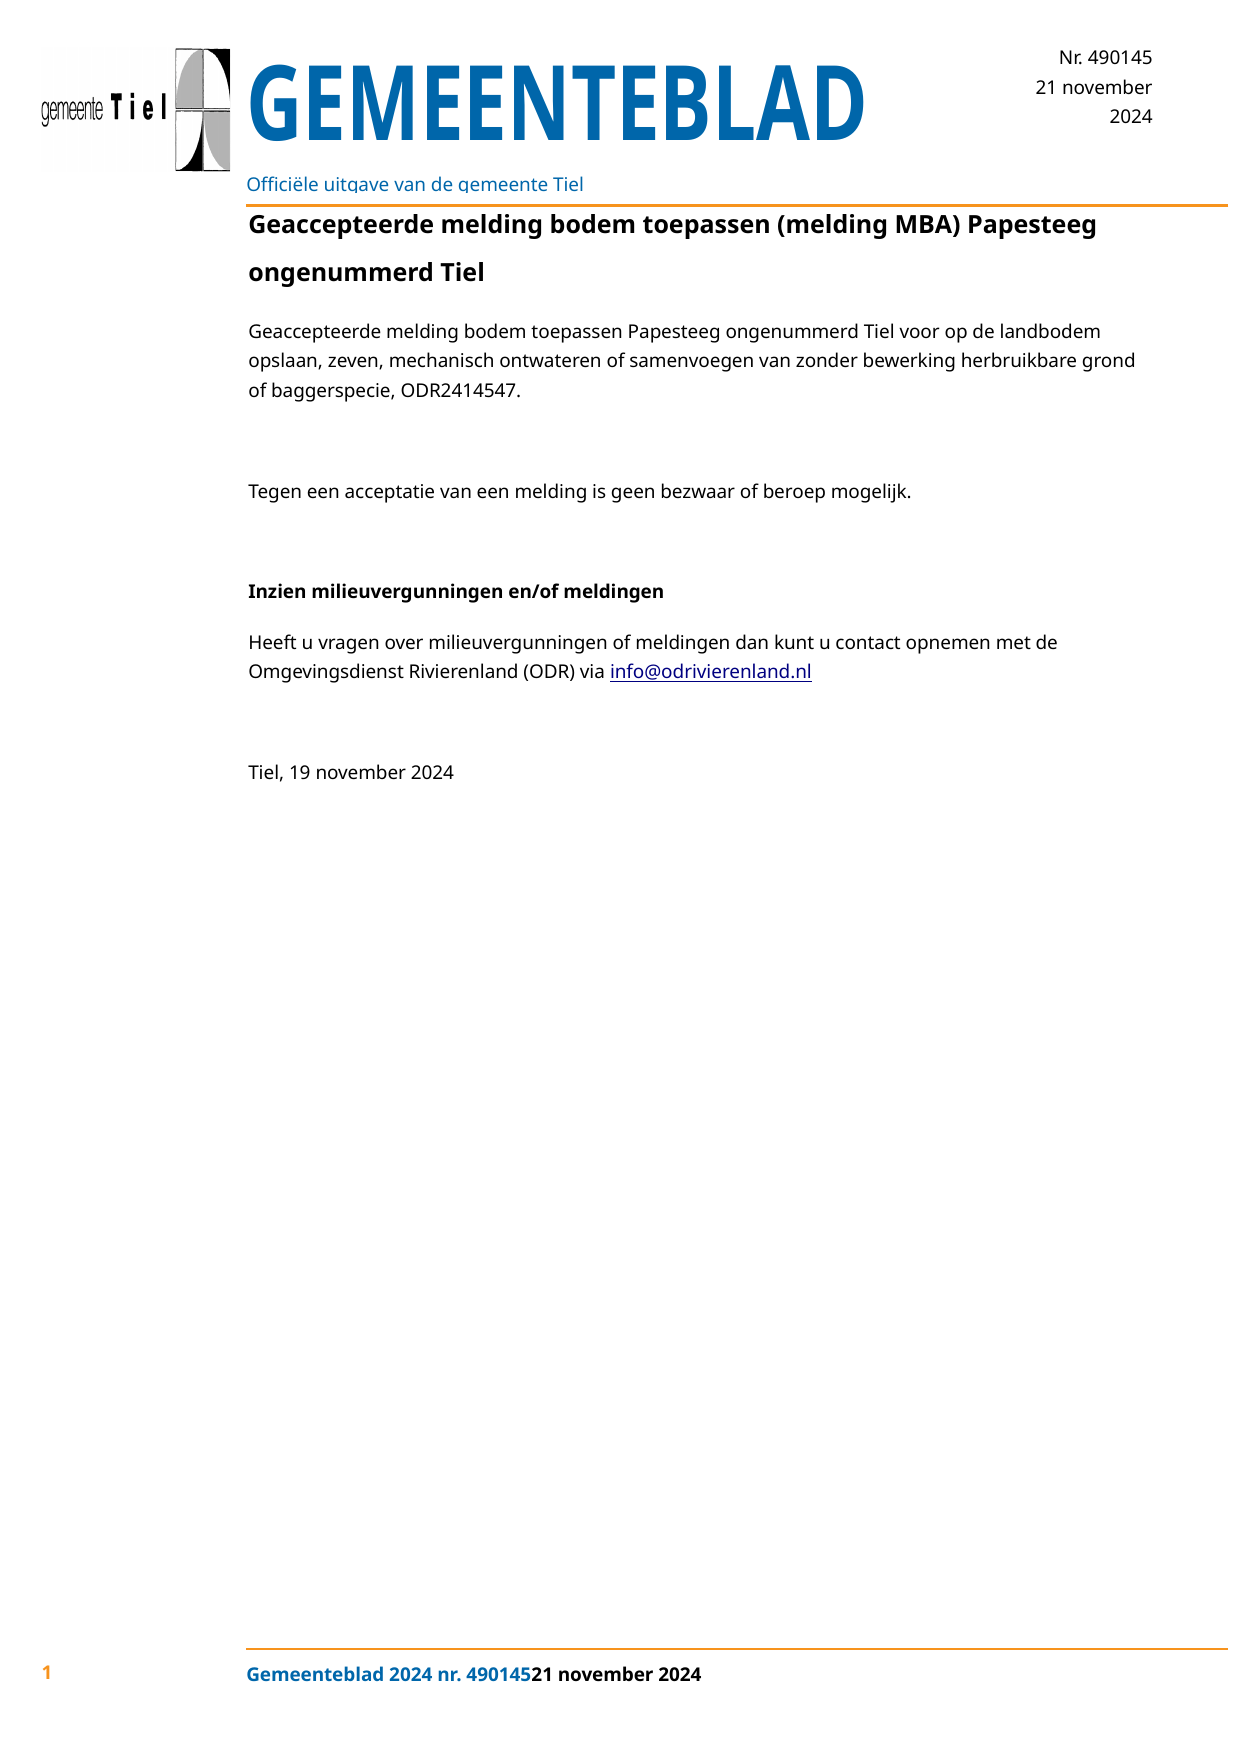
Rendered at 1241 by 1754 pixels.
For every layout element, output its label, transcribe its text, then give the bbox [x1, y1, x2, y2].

text Geaccepteerde melding bodem toepassen Papesteeg ongenummerd Tiel voor op de landbodem opslaan, zeven, mechanisch ontwateren of samenvoegen van zonder bewerking herbruikbare grond of baggerspecie, ODR2414547. [248, 318, 1152, 403]
text Tiel, 19 november 2024 [248, 759, 1152, 785]
text Geaccepteerde melding bodem toepassen (melding MBA) Papesteeg ongenummerd Tiel [248, 207, 1152, 288]
text Tegen een acceptatie van een melding is geen bezwaar of beroep mogelijk. [248, 478, 1152, 504]
text Heeft u vragen over milieuvergunningen of meldingen dan kunt u contact opnemen met de Omgevingsdienst Rivierenland (ODR) via info@odrivierenland.nl [248, 629, 1152, 684]
picture [41, 47, 231, 172]
text Inzien milieuvergunningen en/of meldingen [248, 579, 1152, 604]
